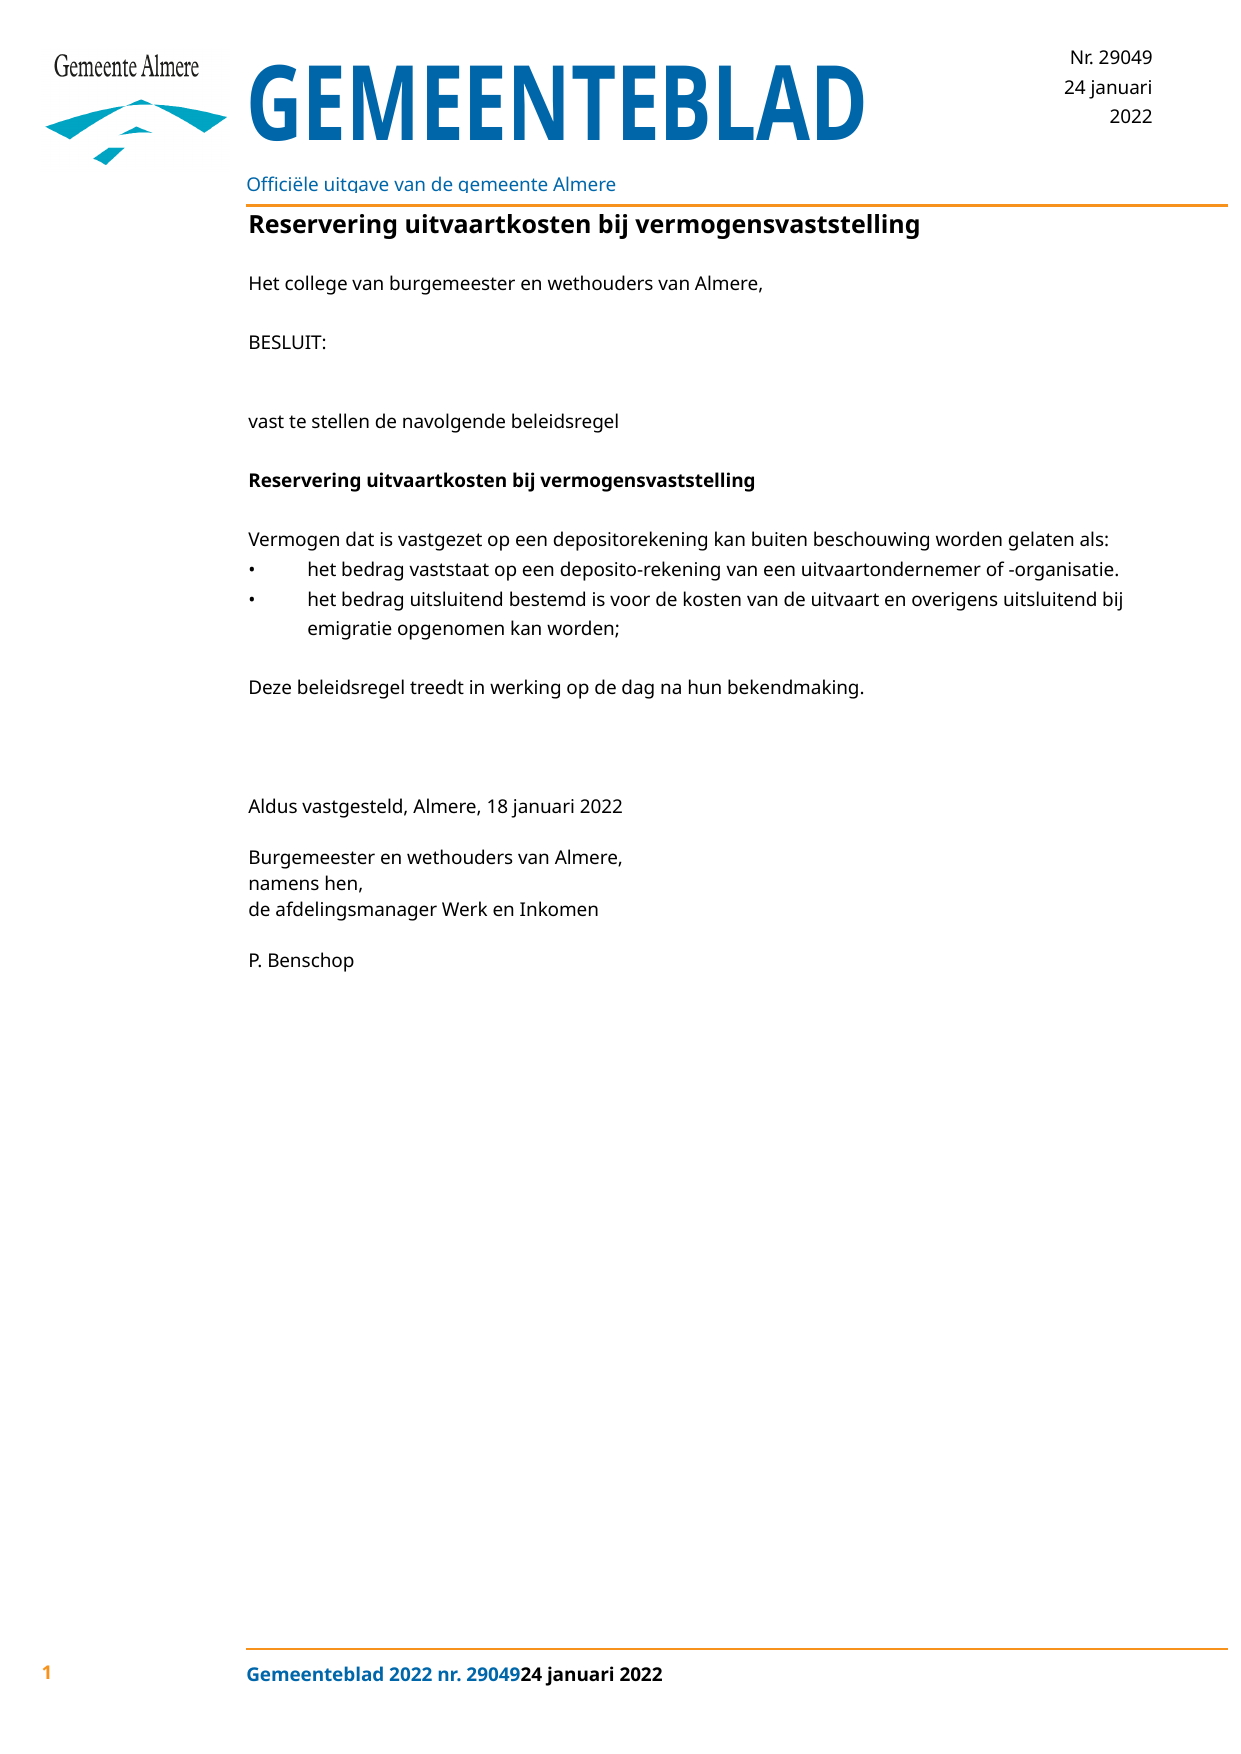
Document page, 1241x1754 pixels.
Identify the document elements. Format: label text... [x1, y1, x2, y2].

text Vermogen dat is vastgezet op een depositorekening kan buiten beschouwing worden gelaten als: [248, 527, 1152, 552]
text Aldus vastgesteld, Almere, 18 januari 2022 [248, 793, 1152, 819]
text P. Benschop [248, 947, 1152, 973]
text Burgemeester en wethouders van Almere, [248, 844, 1152, 870]
list het bedrag uitsluitend bestemd is voor de kosten van de uitvaart en overigens uitsluitend bij emigratie opgenomen kan worden; [248, 586, 1152, 641]
text de afdelingsmanager Werk en Inkomen [248, 896, 1152, 922]
picture [41, 47, 231, 172]
list het bedrag vaststaat op een deposito-rekening van een uitvaartondernemer of -organisatie. [248, 556, 1152, 582]
text Het college van burgemeester en wethouders van Almere, [248, 270, 1152, 296]
text BESLUIT: [248, 329, 1152, 355]
text Deze beleidsregel treedt in werking op de dag na hun bekendmaking. [248, 674, 1152, 700]
text namens hen, [248, 870, 1152, 896]
text Reservering uitvaartkosten bij vermogensvaststelling [248, 207, 1152, 241]
text Reservering uitvaartkosten bij vermogensvaststelling [248, 467, 1152, 493]
text vast te stellen de navolgende beleidsregel [248, 408, 1152, 434]
